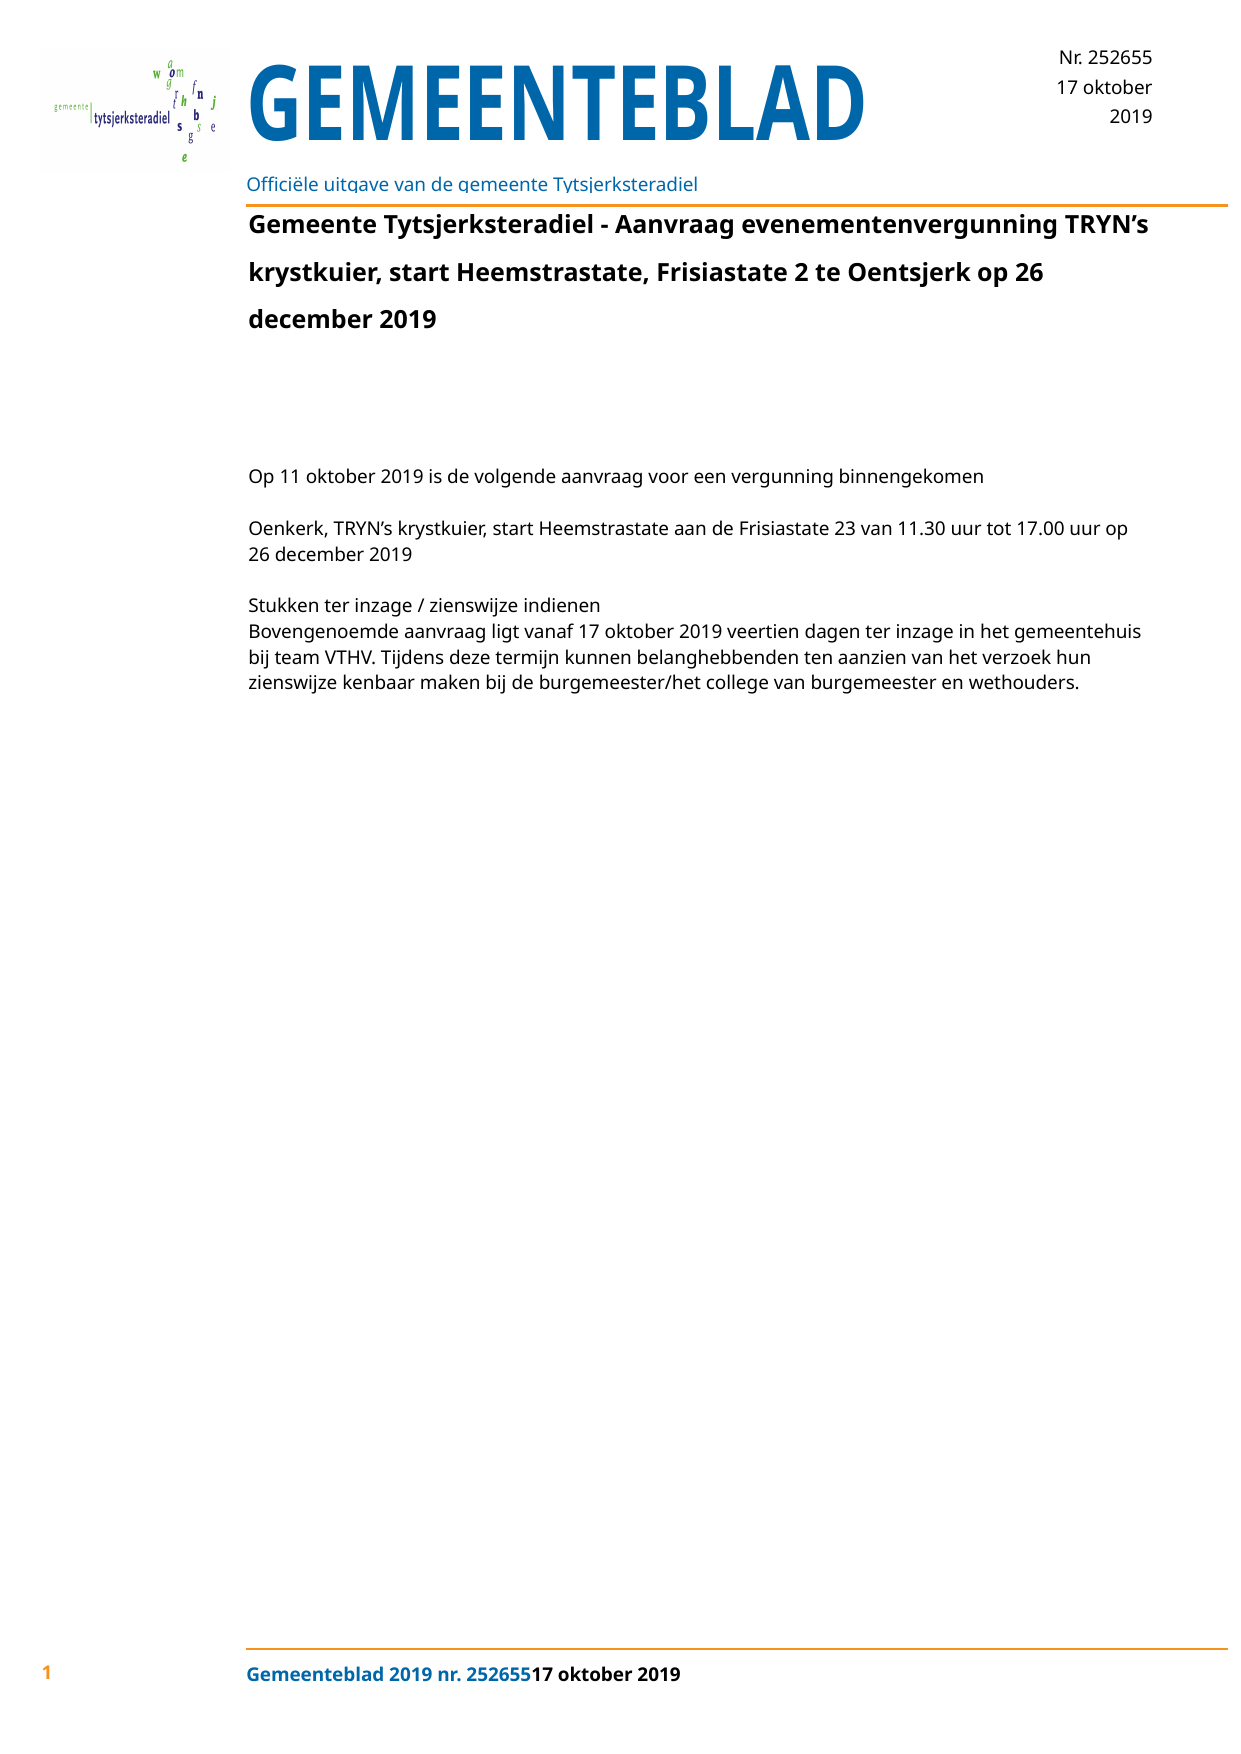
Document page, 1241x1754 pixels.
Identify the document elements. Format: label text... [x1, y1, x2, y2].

text Gemeente Tytsjerksteradiel - Aanvraag evenementenvergunning TRYN’s krystkuier, start Heemstrastate, Frisiastate 2 te Oentsjerk op 26 december 2019 [248, 207, 1152, 336]
text Stukken ter inzage / zienswijze indienen [248, 592, 1152, 618]
text Oenkerk, TRYN’s krystkuier, start Heemstrastate aan de Frisiastate 23 van 11.30 uur tot 17.00 uur op 26 december 2019 [248, 515, 1152, 567]
text Bovengenoemde aanvraag ligt vanaf 17 oktober 2019 veertien dagen ter inzage in het gemeentehuis bij team VTHV. Tijdens deze termijn kunnen belanghebbenden ten aanzien van het verzoek hun zienswijze kenbaar maken bij de burgemeester/het college van burgemeester en wethouders. [248, 618, 1152, 695]
picture [41, 47, 231, 172]
text Op 11 oktober 2019 is de volgende aanvraag voor een vergunning binnengekomen [248, 464, 1152, 489]
